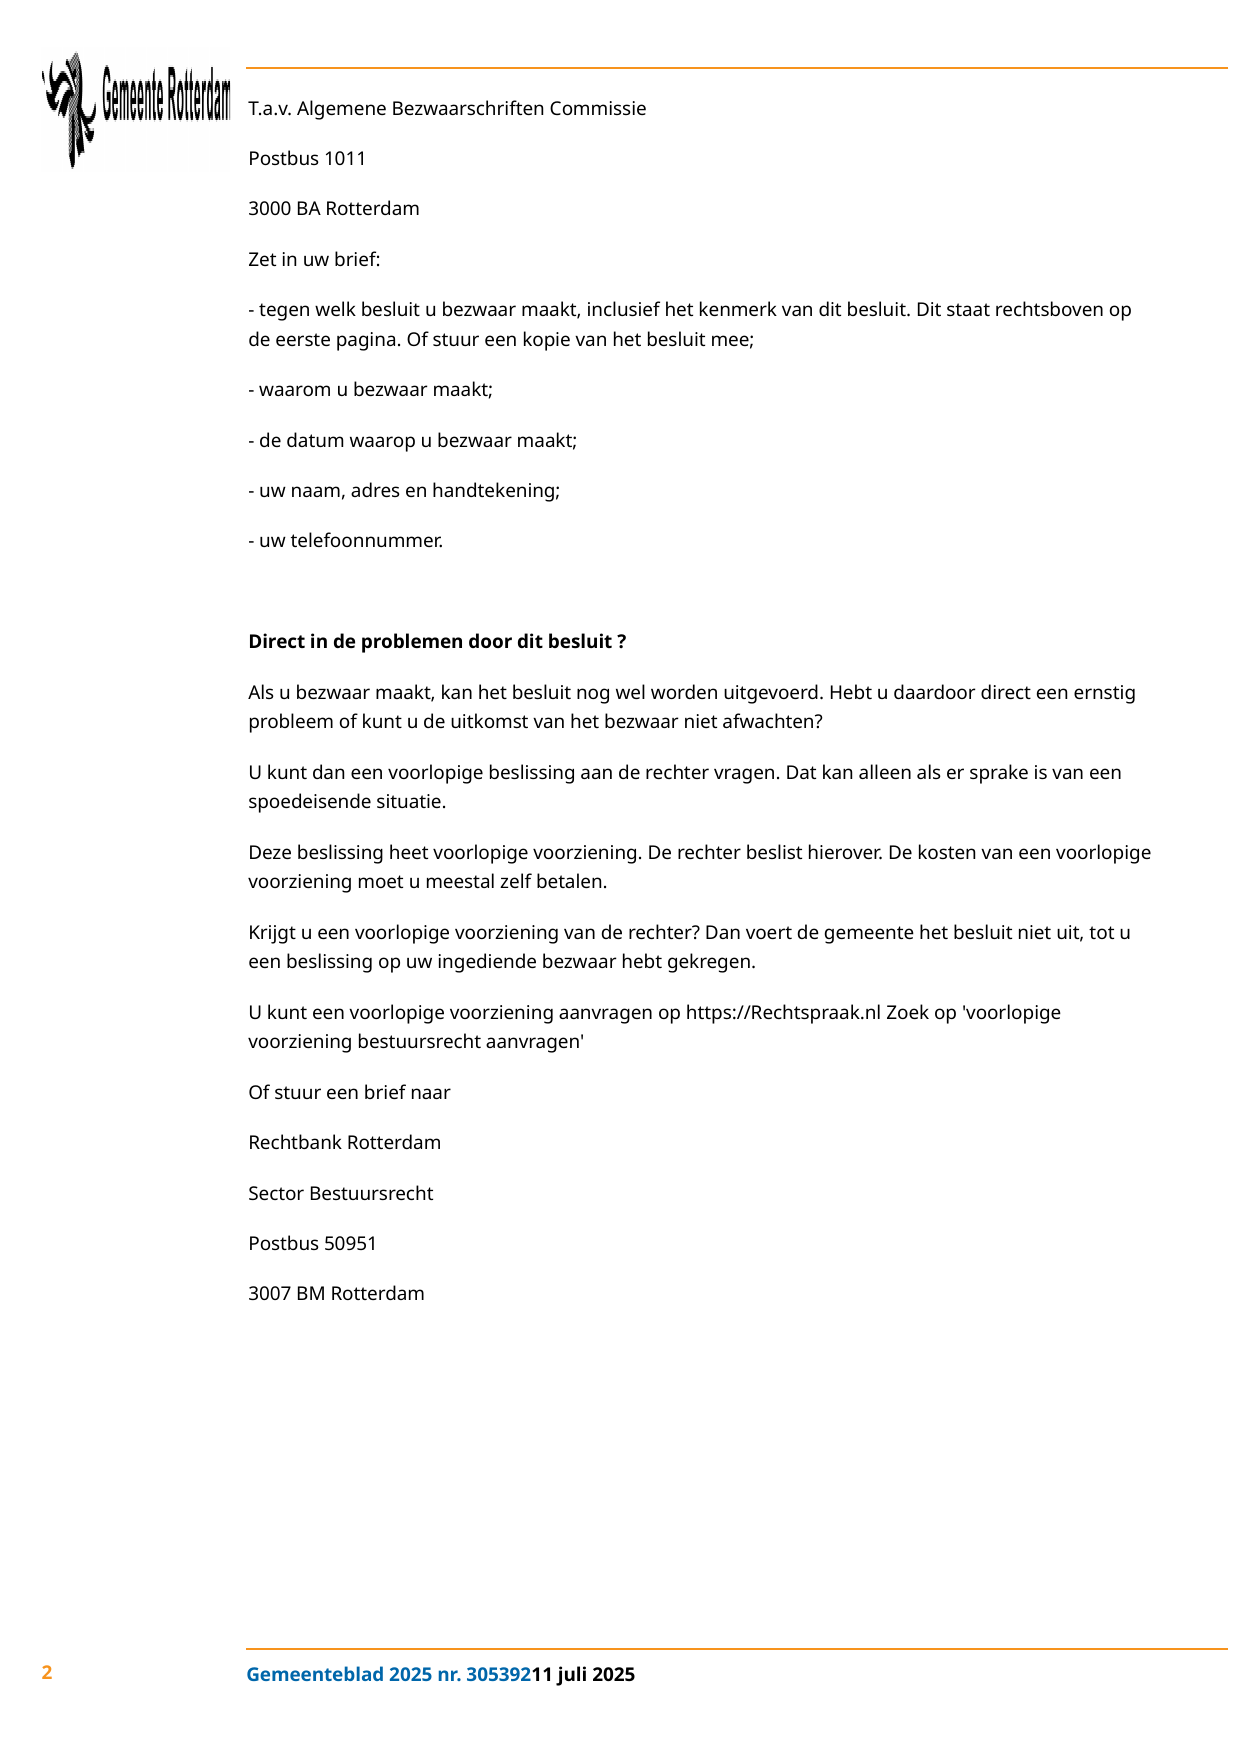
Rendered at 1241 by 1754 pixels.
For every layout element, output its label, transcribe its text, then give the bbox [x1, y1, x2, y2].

text Postbus 50951 [248, 1230, 1152, 1256]
text Rechtbank Rotterdam [248, 1129, 1152, 1155]
text Sector Bestuursrecht [248, 1180, 1152, 1206]
text - waarom u bezwaar maakt; [248, 376, 1152, 402]
text Of stuur een brief naar [248, 1079, 1152, 1105]
text U kunt een voorlopige voorziening aanvragen op https://Rechtspraak.nl Zoek op 'voorlopige voorziening bestuursrecht aanvragen' [248, 999, 1152, 1054]
text - uw naam, adres en handtekening; [248, 477, 1152, 503]
text 3000 BA Rotterdam [248, 196, 1152, 221]
text Krijgt u een voorlopige voorziening van de rechter? Dan voert de gemeente het besluit niet uit, tot u een beslissing op uw ingediende bezwaar hebt gekregen. [248, 919, 1152, 974]
text Zet in uw brief: [248, 246, 1152, 272]
text T.a.v. Algemene Bezwaarschriften Commissie [248, 95, 1152, 121]
text 3007 BM Rotterdam [248, 1281, 1152, 1306]
text - de datum waarop u bezwaar maakt; [248, 427, 1152, 453]
text U kunt dan een voorlopige beslissing aan de rechter vragen. Dat kan alleen als er sprake is van een spoedeisende situatie. [248, 759, 1152, 814]
text Als u bezwaar maakt, kan het besluit nog wel worden uitgevoerd. Hebt u daardoor direct een ernstig probleem of kunt u de uitkomst van het bezwaar niet afwachten? [248, 679, 1152, 734]
text Postbus 1011 [248, 145, 1152, 171]
text Deze beslissing heet voorlopige voorziening. De rechter beslist hierover. De kosten van een voorlopige voorziening moet u meestal zelf betalen. [248, 839, 1152, 894]
text Direct in de problemen door dit besluit ? [248, 628, 1152, 654]
picture [41, 47, 231, 172]
text - tegen welk besluit u bezwaar maakt, inclusief het kenmerk van dit besluit. Dit staat rechtsboven op de eerste pagina. Of stuur een kopie van het besluit mee; [248, 296, 1152, 352]
text - uw telefoonnummer. [248, 528, 1152, 553]
